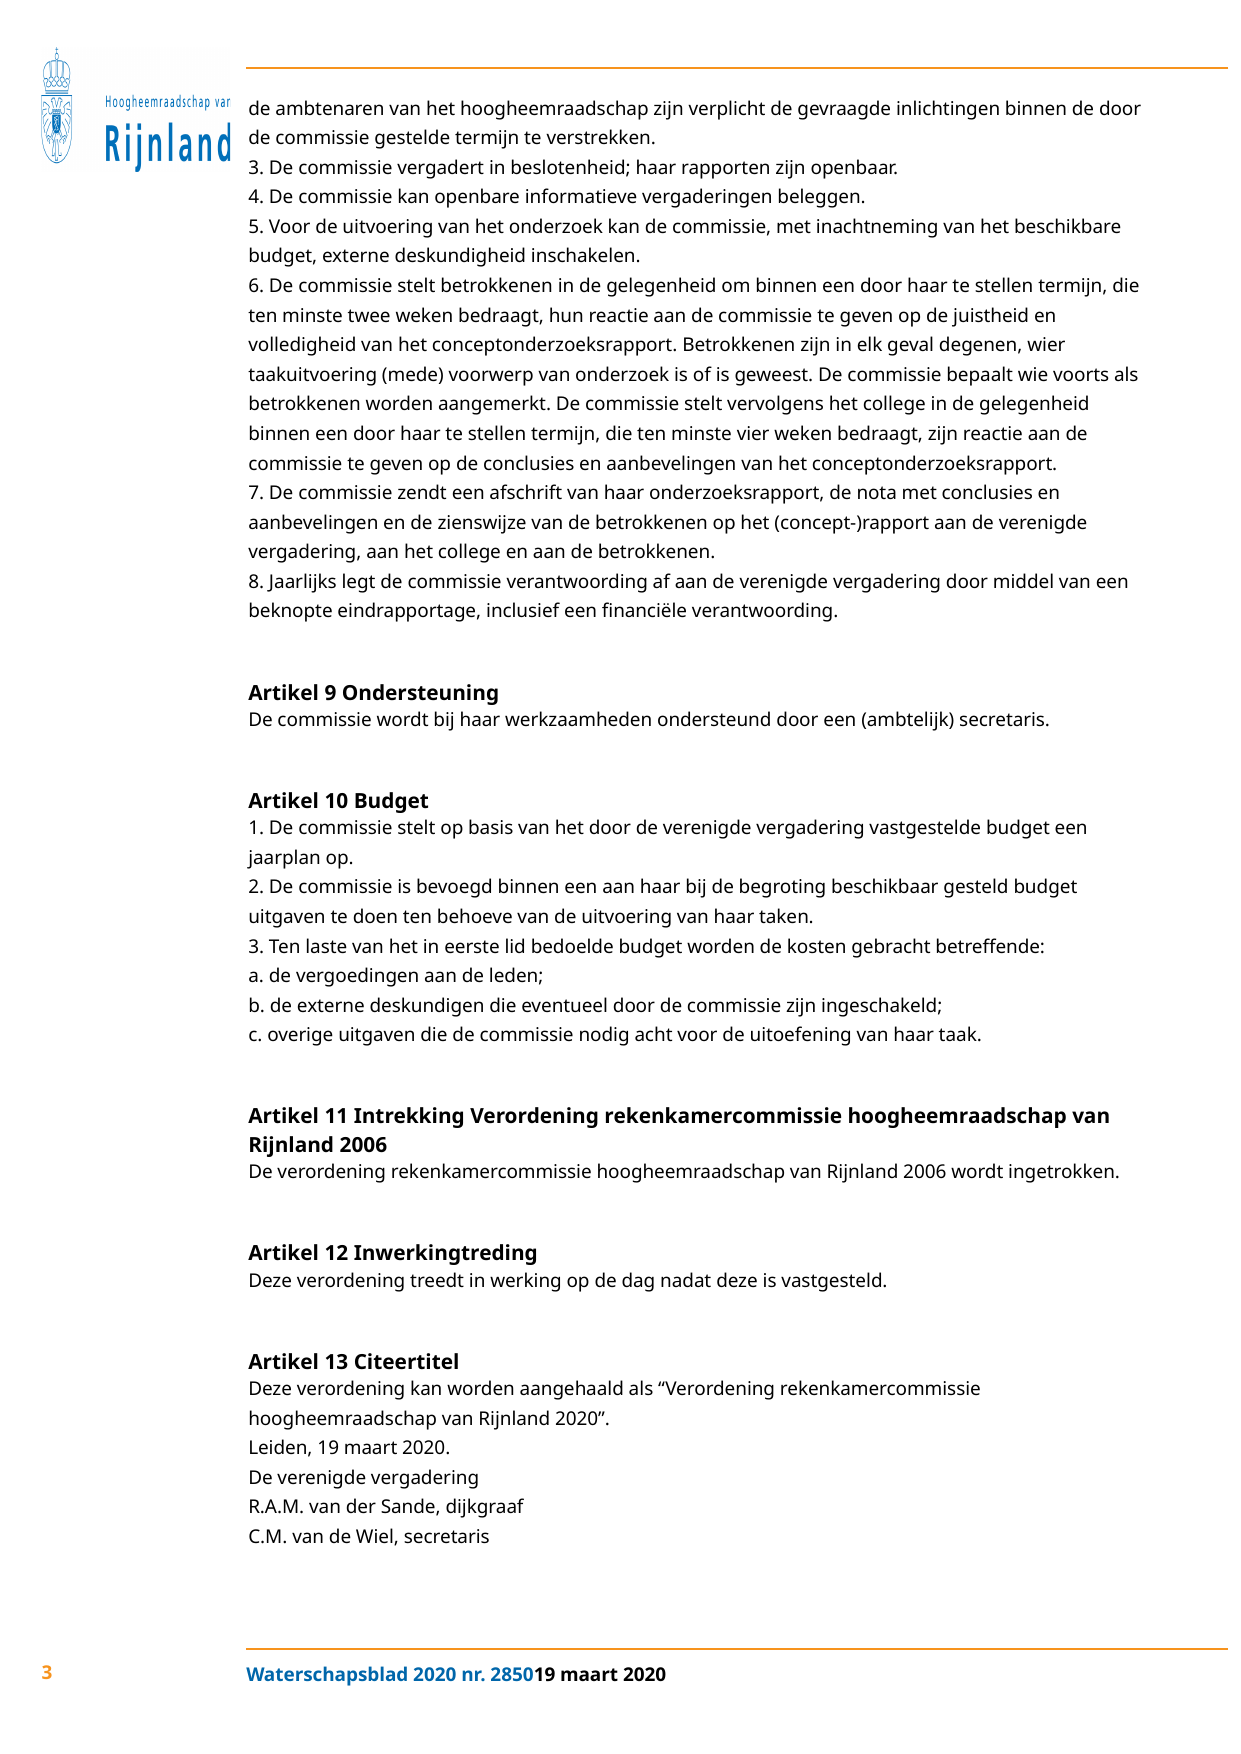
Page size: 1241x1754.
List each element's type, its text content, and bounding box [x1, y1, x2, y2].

text De commissie wordt bij haar werkzaamheden ondersteund door een (ambtelijk) secretaris. [248, 706, 1152, 732]
text 3. Ten laste van het in eerste lid bedoelde budget worden de kosten gebracht betreffende: [248, 933, 1152, 959]
text Artikel 10 Budget [248, 786, 1152, 814]
text Leiden, 19 maart 2020. [248, 1434, 1152, 1460]
text 4. De commissie kan openbare informatieve vergaderingen beleggen. [248, 183, 1152, 209]
text R.A.M. van der Sande, dijkgraaf [248, 1494, 1152, 1519]
text de ambtenaren van het hoogheemraadschap zijn verplicht de gevraagde inlichtingen binnen de door de commissie gestelde termijn te verstrekken. [248, 95, 1152, 150]
text 3. De commissie vergadert in beslotenheid; haar rapporten zijn openbaar. [248, 154, 1152, 180]
text Artikel 9 Ondersteuning [248, 678, 1152, 706]
text Deze verordening kan worden aangehaald als “Verordening rekenkamercommissie hoogheemraadschap van Rijnland 2020”. [248, 1375, 1152, 1431]
picture [41, 47, 231, 172]
text De verenigde vergadering [248, 1464, 1152, 1490]
text 2. De commissie is bevoegd binnen een aan haar bij de begroting beschikbaar gesteld budget uitgaven te doen ten behoeve van de uitvoering van haar taken. [248, 874, 1152, 929]
text Artikel 11 Intrekking Verordening rekenkamercommissie hoogheemraadschap van Rijnland 2006 [248, 1102, 1152, 1158]
text 7. De commissie zendt een afschrift van haar onderzoeksrapport, de nota met conclusies en aanbevelingen en de zienswijze van de betrokkenen op het (concept-)rapport aan de verenigde vergadering, aan het college en aan de betrokkenen. [248, 479, 1152, 564]
text 5. Voor de uitvoering van het onderzoek kan de commissie, met inachtneming van het beschikbare budget, externe deskundigheid inschakelen. [248, 213, 1152, 268]
text Deze verordening treedt in werking op de dag nadat deze is vastgesteld. [248, 1267, 1152, 1293]
text Artikel 13 Citeertitel [248, 1347, 1152, 1375]
text De verordening rekenkamercommissie hoogheemraadschap van Rijnland 2006 wordt ingetrokken. [248, 1158, 1152, 1184]
text 6. De commissie stelt betrokkenen in de gelegenheid om binnen een door haar te stellen termijn, die ten minste twee weken bedraagt, hun reactie aan de commissie te geven op de juistheid en volledigheid van het conceptonderzoeksrapport. Betrokkenen zijn in elk geval degenen, wier taakuitvoering (mede) voorwerp van onderzoek is of is geweest. De commissie bepaalt wie voorts als betrokkenen worden aangemerkt. De commissie stelt vervolgens het college in de gelegenheid binnen een door haar te stellen termijn, die ten minste vier weken bedraagt, zijn reactie aan de commissie te geven op de conclusies en aanbevelingen van het conceptonderzoeksrapport. [248, 272, 1152, 476]
text Artikel 12 Inwerkingtreding [248, 1238, 1152, 1267]
text 8. Jaarlijks legt de commissie verantwoording af aan de verenigde vergadering door middel van een beknopte eindrapportage, inclusief een financiële verantwoording. [248, 568, 1152, 623]
text c. overige uitgaven die de commissie nodig acht voor de uitoefening van haar taak. [248, 1022, 1152, 1047]
text C.M. van de Wiel, secretaris [248, 1523, 1152, 1549]
text 1. De commissie stelt op basis van het door de verenigde vergadering vastgestelde budget een jaarplan op. [248, 814, 1152, 870]
text b. de externe deskundigen die eventueel door de commissie zijn ingeschakeld; [248, 992, 1152, 1018]
text a. de vergoedingen aan de leden; [248, 962, 1152, 988]
